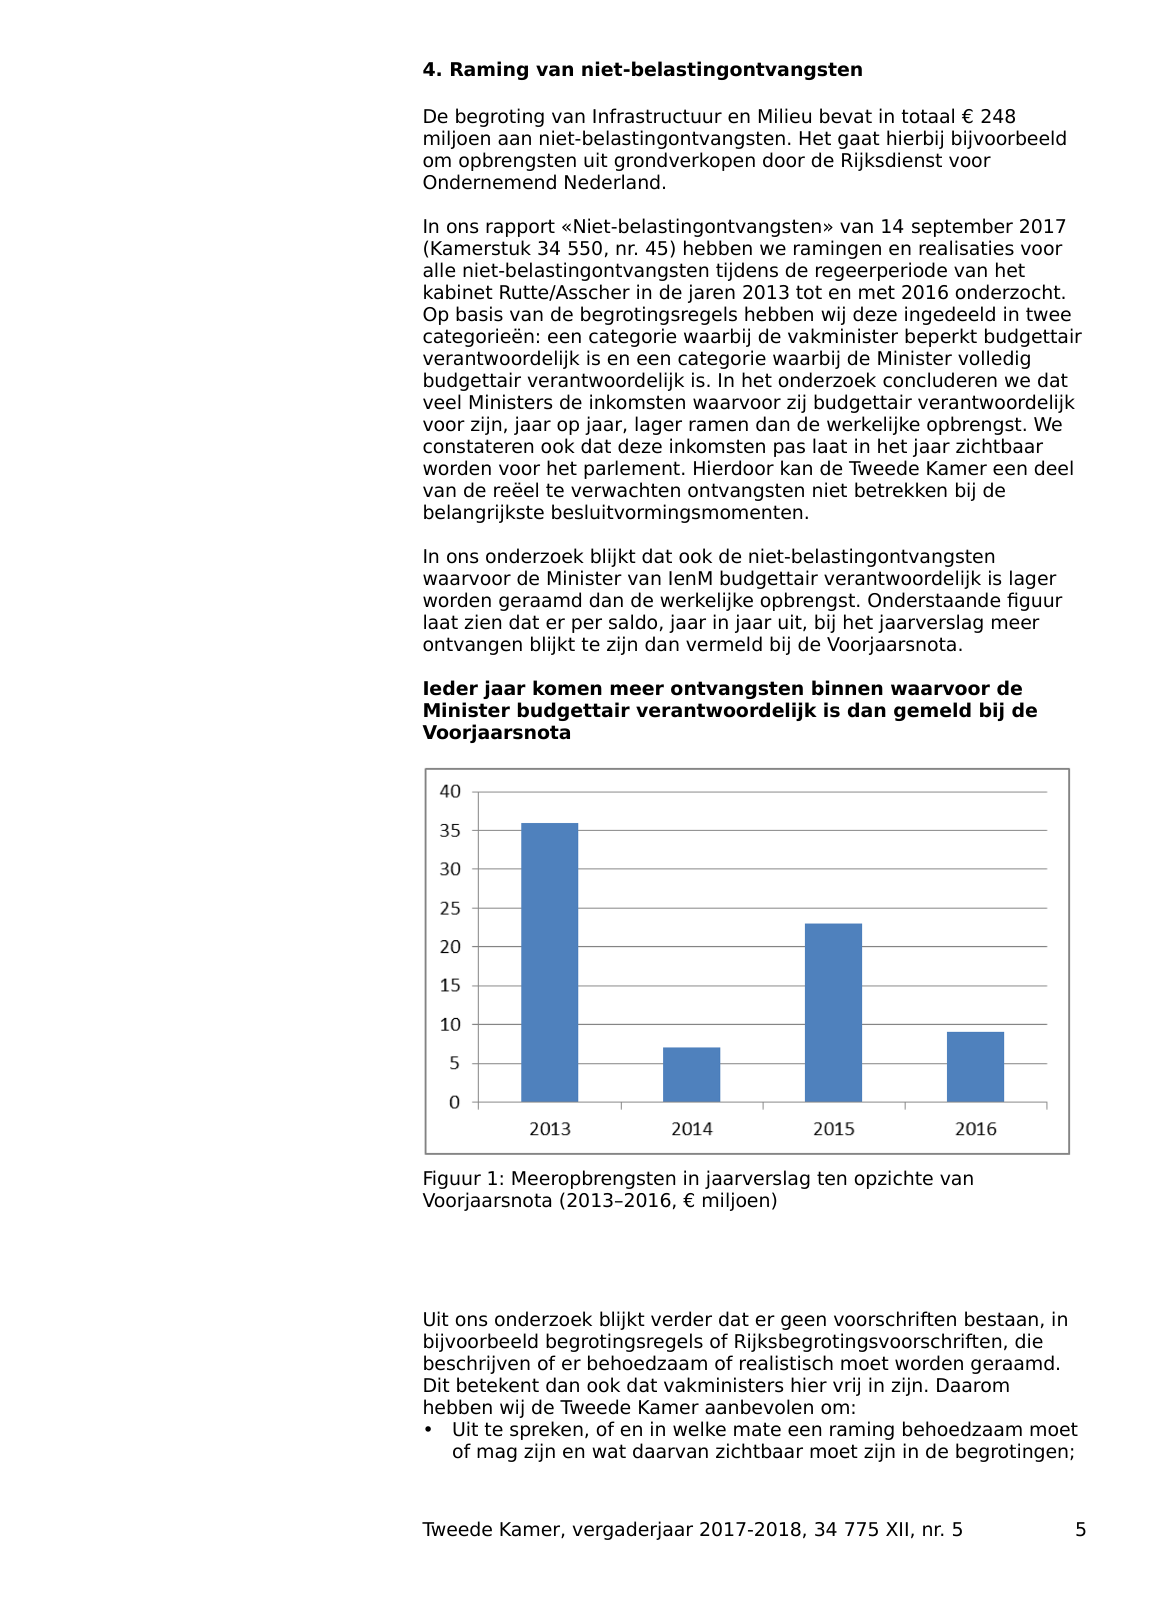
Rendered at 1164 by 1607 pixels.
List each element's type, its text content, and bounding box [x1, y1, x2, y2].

text • Uit te spreken, of en in welke mate een raming behoedzaam moet of mag zijn en wat daarvan zichtbaar moet zijn in de begrotingen; [422, 1419, 1087, 1463]
text Figuur 1: Meeropbrengsten in jaarverslag ten opzichte van Voorjaarsnota (2013–2016, € miljoen) [422, 1168, 1072, 1212]
picture [422, 766, 1072, 1156]
subtitle Ieder jaar komen meer ontvangsten binnen waarvoor de Minister budgettair verantwoordelijk is dan gemeld bij de Voorjaarsnota [422, 678, 1087, 744]
text Uit ons onderzoek blijkt verder dat er geen voorschriften bestaan, in bijvoorbeeld begrotingsregels of Rijksbegrotingsvoorschriften, die beschrijven of er behoedzaam of realistisch moet worden geraamd. Dit betekent dan ook dat vakministers hier vrij in zijn. Daarom hebben wij de Tweede Kamer aanbevolen om: [422, 1309, 1087, 1419]
text In ons onderzoek blijkt dat ook de niet-belastingontvangsten waarvoor de Minister van IenM budgettair verantwoordelijk is lager worden geraamd dan de werkelijke opbrengst. Onderstaande figuur laat zien dat er per saldo, jaar in jaar uit, bij het jaarverslag meer ontvangen blijkt te zijn dan vermeld bij de Voorjaarsnota. [422, 546, 1087, 656]
text In ons rapport «Niet-belastingontvangsten» van 14 september 2017 (Kamerstuk 34 550, nr. 45) hebben we ramingen en realisaties voor alle niet-belastingontvangsten tijdens de regeerperiode van het kabinet Rutte/Asscher in de jaren 2013 tot en met 2016 onderzocht. Op basis van de begrotingsregels hebben wij deze ingedeeld in twee categorieën: een categorie waarbij de vakminister beperkt budgettair verantwoordelijk is en een categorie waarbij de Minister volledig budgettair verantwoordelijk is. In het onderzoek concluderen we dat veel Ministers de inkomsten waarvoor zij budgettair verantwoordelijk voor zijn, jaar op jaar, lager ramen dan de werkelijke opbrengst. We constateren ook dat deze inkomsten pas laat in het jaar zichtbaar worden voor het parlement. Hierdoor kan de Tweede Kamer een deel van de reëel te verwachten ontvangsten niet betrekken bij de belangrijkste besluitvormingsmomenten. [422, 216, 1087, 524]
subtitle 4. Raming van niet-belastingontvangsten [422, 59, 1087, 81]
text De begroting van Infrastructuur en Milieu bevat in totaal € 248 miljoen aan niet-belastingontvangsten. Het gaat hierbij bijvoorbeeld om opbrengsten uit grondverkopen door de Rijksdienst voor Ondernemend Nederland. [422, 106, 1087, 194]
